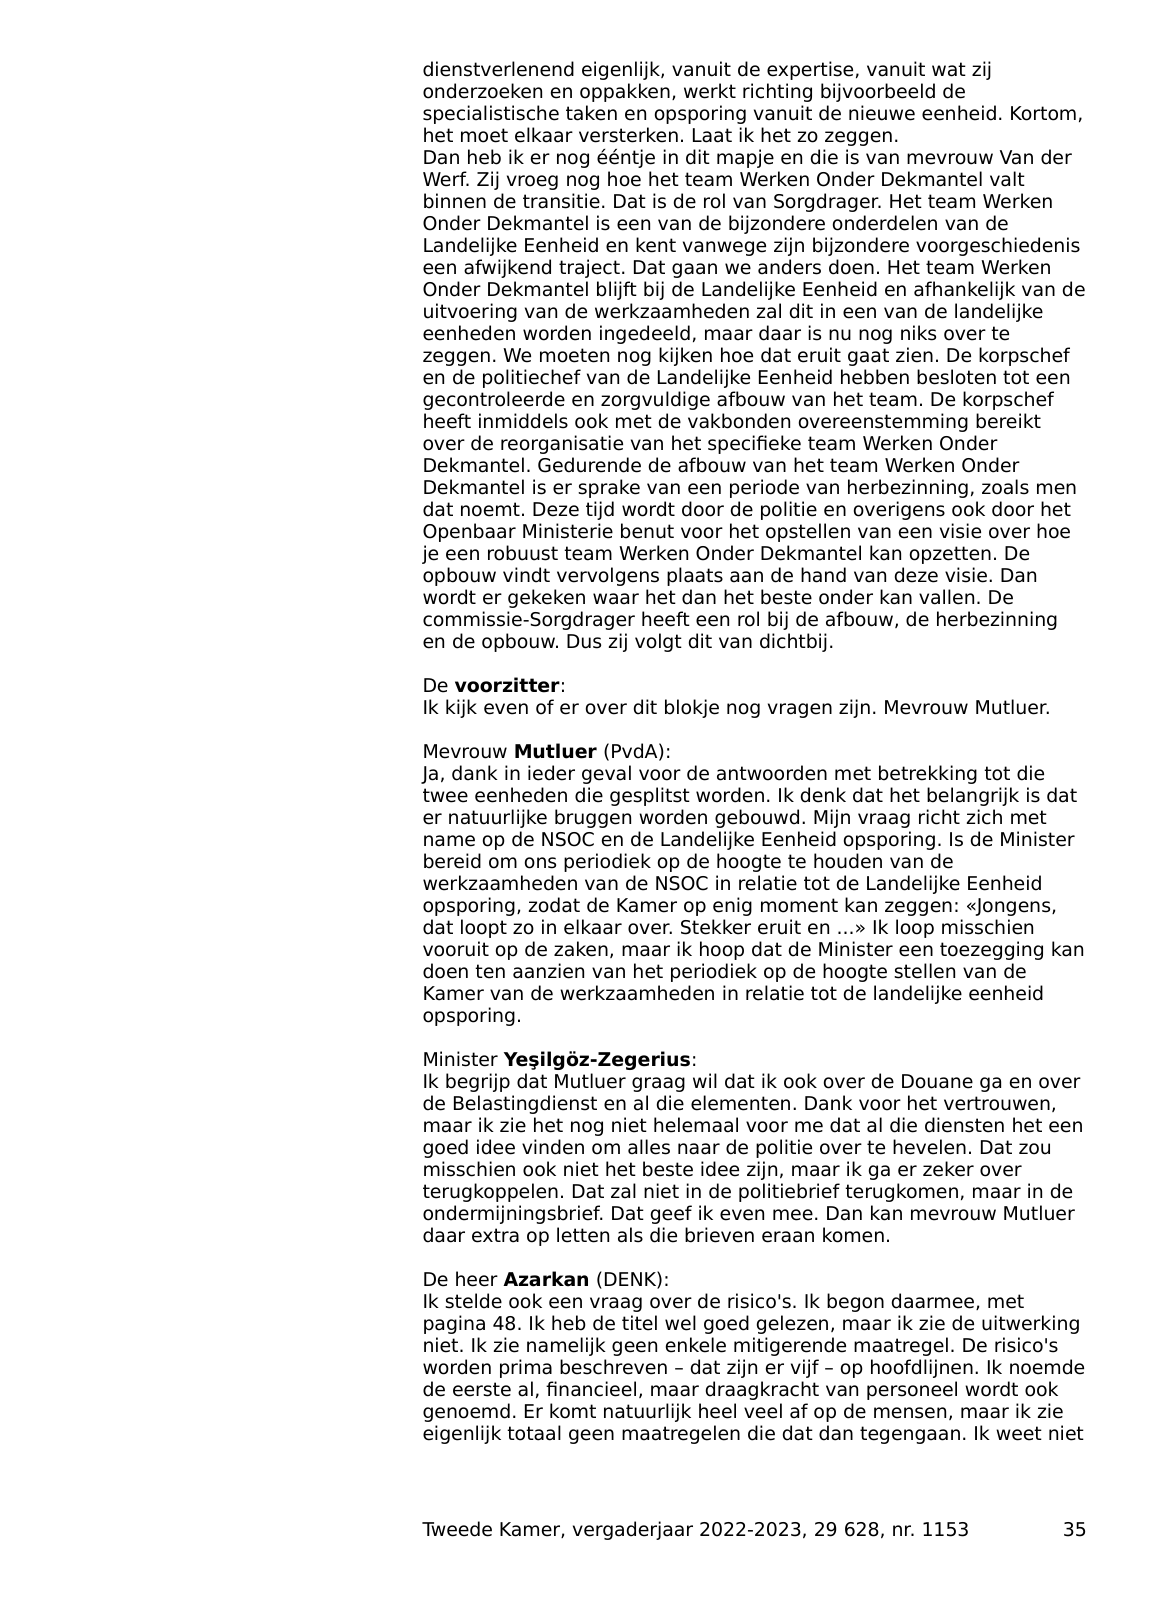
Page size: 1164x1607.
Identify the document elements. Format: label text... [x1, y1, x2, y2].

text Dan heb ik er nog ééntje in dit mapje en die is van mevrouw Van der Werf. Zij vroeg nog hoe het team Werken Onder Dekmantel valt binnen de transitie. Dat is de rol van Sorgdrager. Het team Werken Onder Dekmantel is een van de bijzondere onderdelen van de Landelijke Eenheid en kent vanwege zijn bijzondere voorgeschiedenis een afwijkend traject. Dat gaan we anders doen. Het team Werken Onder Dekmantel blijft bij de Landelijke Eenheid en afhankelijk van de uitvoering van de werkzaamheden zal dit in een van de landelijke eenheden worden ingedeeld, maar daar is nu nog niks over te zeggen. We moeten nog kijken hoe dat eruit gaat zien. De korpschef en de politiechef van de Landelijke Eenheid hebben besloten tot een gecontroleerde en zorgvuldige afbouw van het team. De korpschef heeft inmiddels ook met de vakbonden overeenstemming bereikt over de reorganisatie van het specifieke team Werken Onder Dekmantel. Gedurende de afbouw van het team Werken Onder Dekmantel is er sprake van een periode van herbezinning, zoals men dat noemt. Deze tijd wordt door de politie en overigens ook door het Openbaar Ministerie benut voor het opstellen van een visie over hoe je een robuust team Werken Onder Dekmantel kan opzetten. De opbouw vindt vervolgens plaats aan de hand van deze visie. Dan wordt er gekeken waar het dan het beste onder kan vallen. De commissie-Sorgdrager heeft een rol bij de afbouw, de herbezinning en de opbouw. Dus zij volgt dit van dichtbij. [422, 147, 1087, 652]
text Minister Yeşilgöz-Zegerius: [422, 1049, 1087, 1071]
text De heer Azarkan (DENK): [422, 1269, 1087, 1291]
text Ja, dank in ieder geval voor de antwoorden met betrekking tot die twee eenheden die gesplitst worden. Ik denk dat het belangrijk is dat er natuurlijke bruggen worden gebouwd. Mijn vraag richt zich met name op de NSOC en de Landelijke Eenheid opsporing. Is de Minister bereid om ons periodiek op de hoogte te houden van de werkzaamheden van de NSOC in relatie tot de Landelijke Eenheid opsporing, zodat de Kamer op enig moment kan zeggen: «Jongens, dat loopt zo in elkaar over. Stekker eruit en ...» Ik loop misschien vooruit op de zaken, maar ik hoop dat de Minister een toezegging kan doen ten aanzien van het periodiek op de hoogte stellen van de Kamer van de werkzaamheden in relatie tot de landelijke eenheid opsporing. [422, 763, 1087, 1027]
text Ik begrijp dat Mutluer graag wil dat ik ook over de Douane ga en over de Belastingdienst en al die elementen. Dank voor het vertrouwen, maar ik zie het nog niet helemaal voor me dat al die diensten het een goed idee vinden om alles naar de politie over te hevelen. Dat zou misschien ook niet het beste idee zijn, maar ik ga er zeker over terugkoppelen. Dat zal niet in de politiebrief terugkomen, maar in de ondermijningsbrief. Dat geef ik even mee. Dan kan mevrouw Mutluer daar extra op letten als die brieven eraan komen. [422, 1071, 1087, 1247]
text De voorzitter: [422, 675, 1087, 697]
text Ik stelde ook een vraag over de risico's. Ik begon daarmee, met pagina 48. Ik heb de titel wel goed gelezen, maar ik zie de uitwerking niet. Ik zie namelijk geen enkele mitigerende maatregel. De risico's worden prima beschreven – dat zijn er vijf – op hoofdlijnen. Ik noemde de eerste al, financieel, maar draagkracht van personeel wordt ook genoemd. Er komt natuurlijk heel veel af op de mensen, maar ik zie eigenlijk totaal geen maatregelen die dat dan tegengaan. Ik weet niet [422, 1291, 1087, 1444]
text dienstverlenend eigenlijk, vanuit de expertise, vanuit wat zij onderzoeken en oppakken, werkt richting bijvoorbeeld de specialistische taken en opsporing vanuit de nieuwe eenheid. Kortom, het moet elkaar versterken. Laat ik het zo zeggen. [422, 59, 1087, 147]
text Ik kijk even of er over dit blokje nog vragen zijn. Mevrouw Mutluer. [422, 697, 1087, 719]
text Mevrouw Mutluer (PvdA): [422, 741, 1087, 763]
